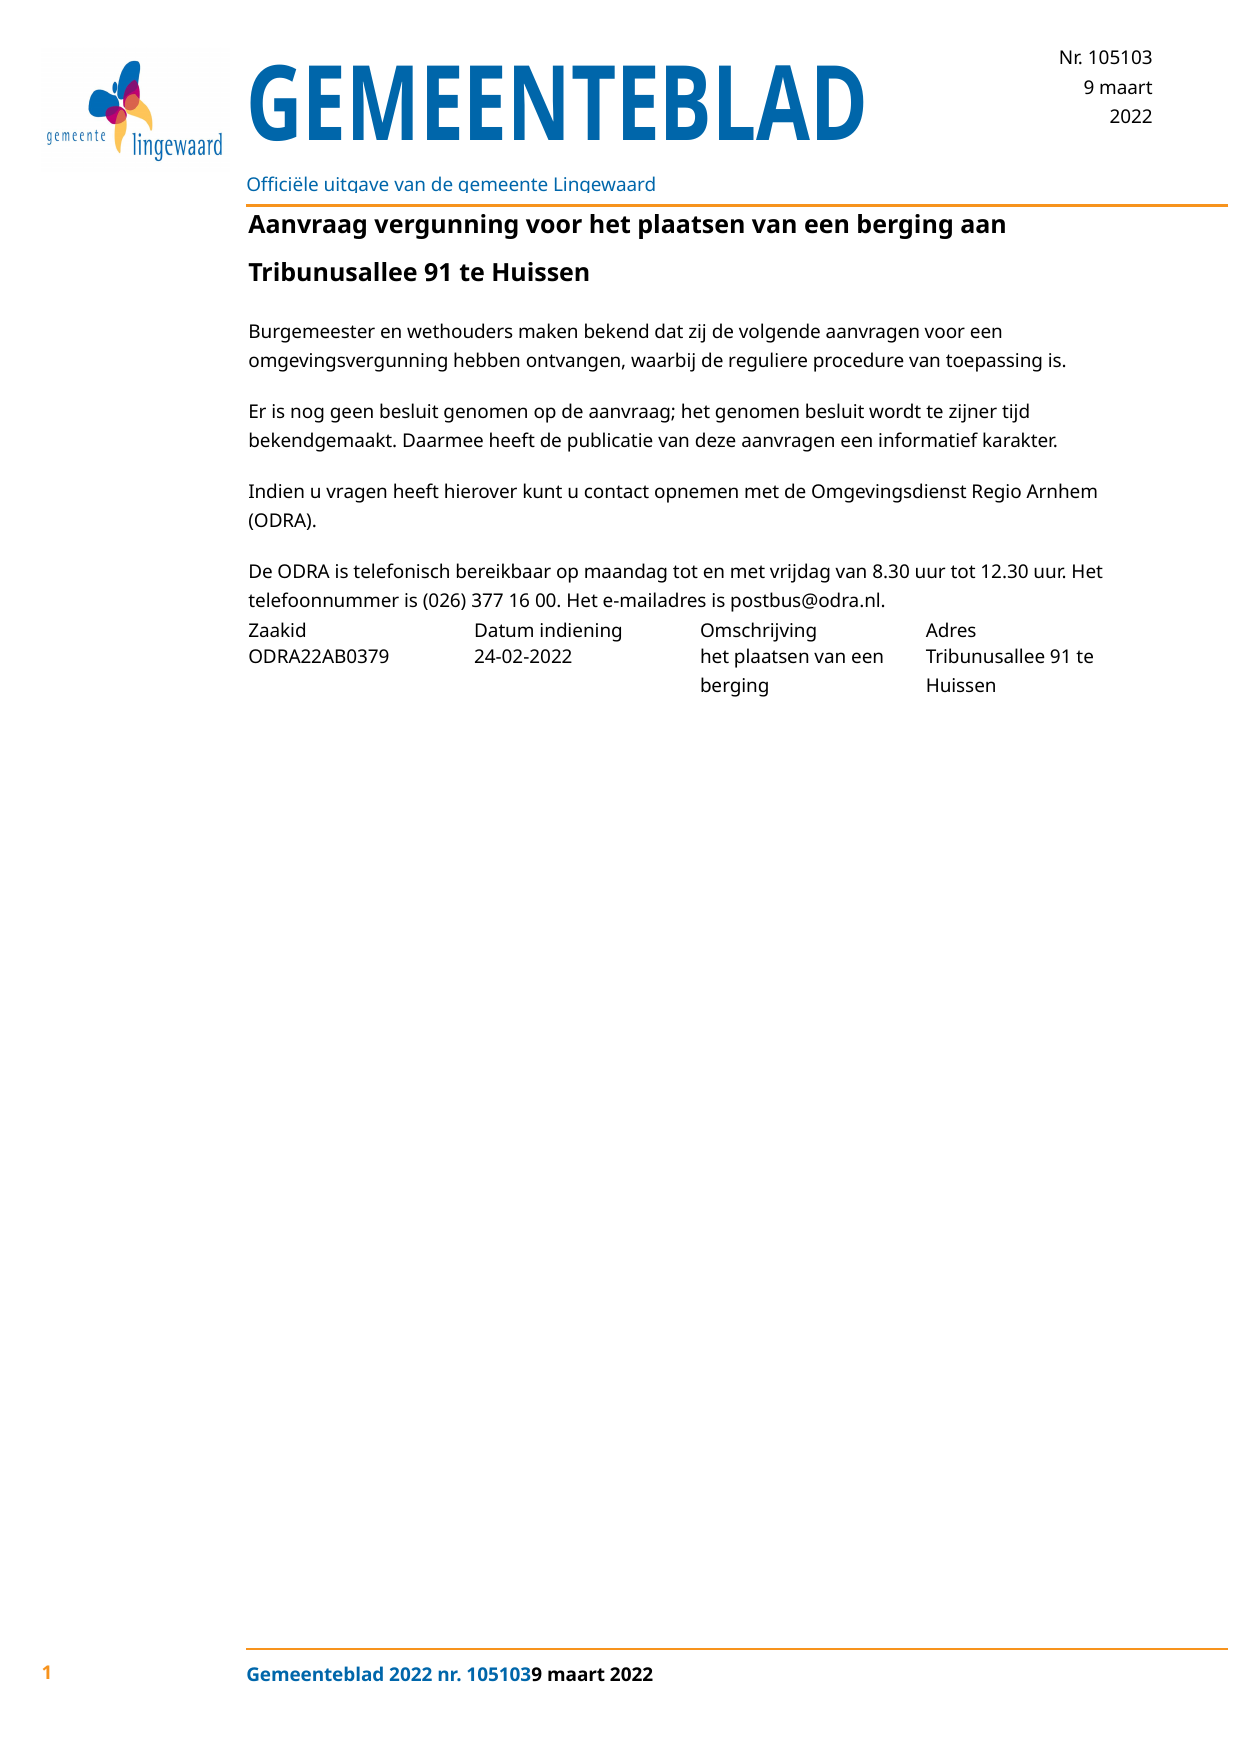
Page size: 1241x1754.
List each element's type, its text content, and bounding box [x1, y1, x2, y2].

table_cell 24-02-2022 [474, 643, 700, 698]
picture [41, 47, 231, 172]
text Er is nog geen besluit genomen op de aanvraag; het genomen besluit wordt te zijner tijd bekendgemaakt. Daarmee heeft de publicatie van deze aanvragen een informatief karakter. [248, 398, 1152, 453]
table_header Omschrijving [700, 617, 926, 643]
text Indien u vragen heeft hierover kunt u contact opnemen met de Omgevingsdienst Regio Arnhem (ODRA). [248, 478, 1152, 533]
table_cell het plaatsen van een berging [700, 643, 926, 698]
text Burgemeester en wethouders maken bekend dat zij de volgende aanvragen voor een omgevingsvergunning hebben ontvangen, waarbij de reguliere procedure van toepassing is. [248, 318, 1152, 373]
table_header Datum indiening [474, 617, 700, 643]
table_cell ODRA22AB0379 [248, 643, 474, 698]
table_cell Tribunusallee 91 te Huissen [926, 643, 1152, 698]
table_header Adres [926, 617, 1152, 643]
text De ODRA is telefonisch bereikbaar op maandag tot en met vrijdag van 8.30 uur tot 12.30 uur. Het telefoonnummer is (026) 377 16 00. Het e-mailadres is postbus@odra.nl. [248, 558, 1152, 613]
text Aanvraag vergunning voor het plaatsen van een berging aan Tribunusallee 91 te Huissen [248, 207, 1152, 288]
table_header Zaakid [248, 617, 474, 643]
